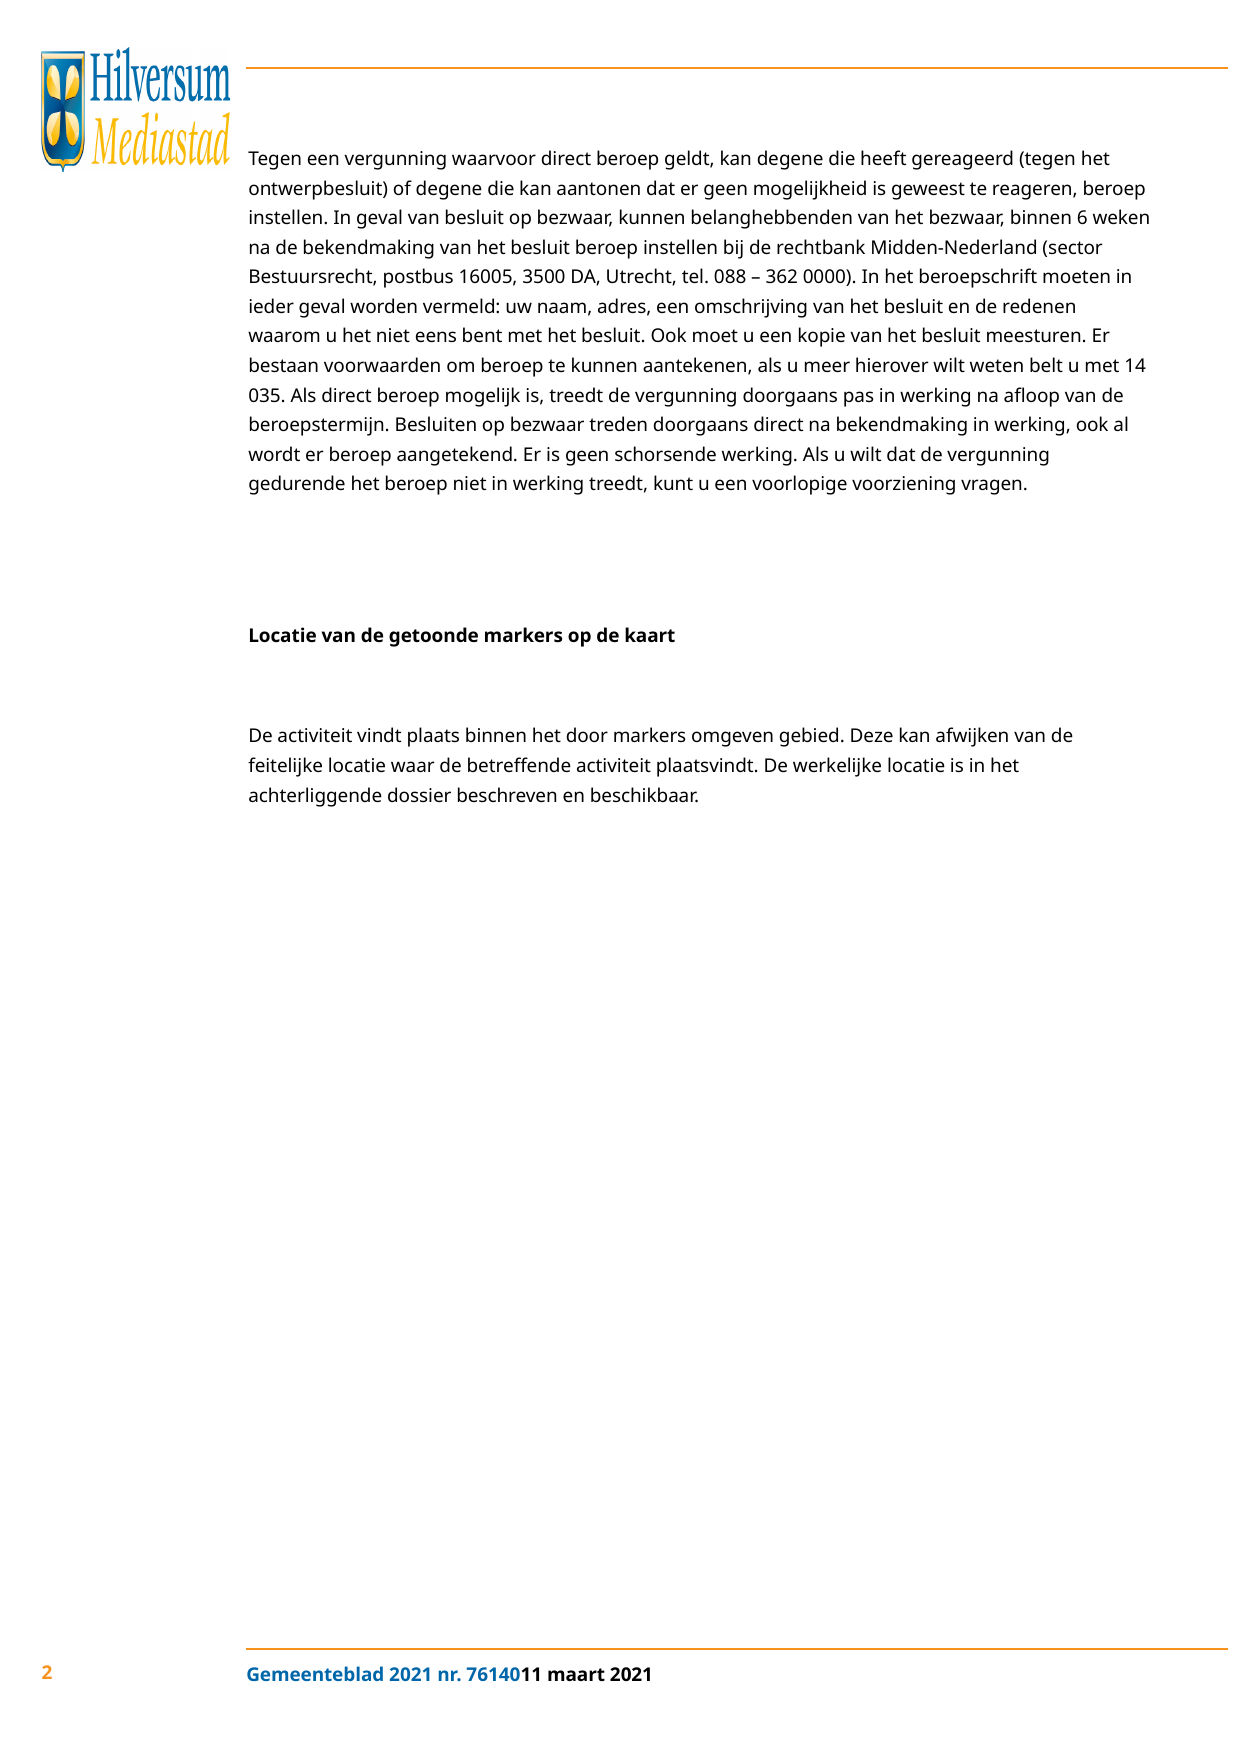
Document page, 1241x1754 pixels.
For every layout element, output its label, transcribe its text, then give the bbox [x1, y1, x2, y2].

text Locatie van de getoonde markers op de kaart [248, 622, 1152, 648]
text Tegen een vergunning waarvoor direct beroep geldt, kan degene die heeft gereageerd (tegen het ontwerpbesluit) of degene die kan aantonen dat er geen mogelijkheid is geweest te reageren, beroep instellen. In geval van besluit op bezwaar, kunnen belanghebbenden van het bezwaar, binnen 6 weken na de bekendmaking van het besluit beroep instellen bij de rechtbank Midden-Nederland (sector Bestuursrecht, postbus 16005, 3500 DA, Utrecht, tel. 088 – 362 0000). In het beroepschrift moeten in ieder geval worden vermeld: uw naam, adres, een omschrijving van het besluit en de redenen waarom u het niet eens bent met het besluit. Ook moet u een kopie van het besluit meesturen. Er bestaan voorwaarden om beroep te kunnen aantekenen, als u meer hierover wilt weten belt u met 14 035. Als direct beroep mogelijk is, treedt de vergunning doorgaans pas in werking na afloop van de beroepstermijn. Besluiten op bezwaar treden doorgaans direct na bekendmaking in werking, ook al wordt er beroep aangetekend. Er is geen schorsende werking. Als u wilt dat de vergunning gedurende het beroep niet in werking treedt, kunt u een voorlopige voorziening vragen. [248, 145, 1152, 496]
picture [41, 47, 231, 172]
text De activiteit vindt plaats binnen het door markers omgeven gebied. Deze kan afwijken van de feitelijke locatie waar de betreffende activiteit plaatsvindt. De werkelijke locatie is in het achterliggende dossier beschreven en beschikbaar. [248, 723, 1152, 808]
